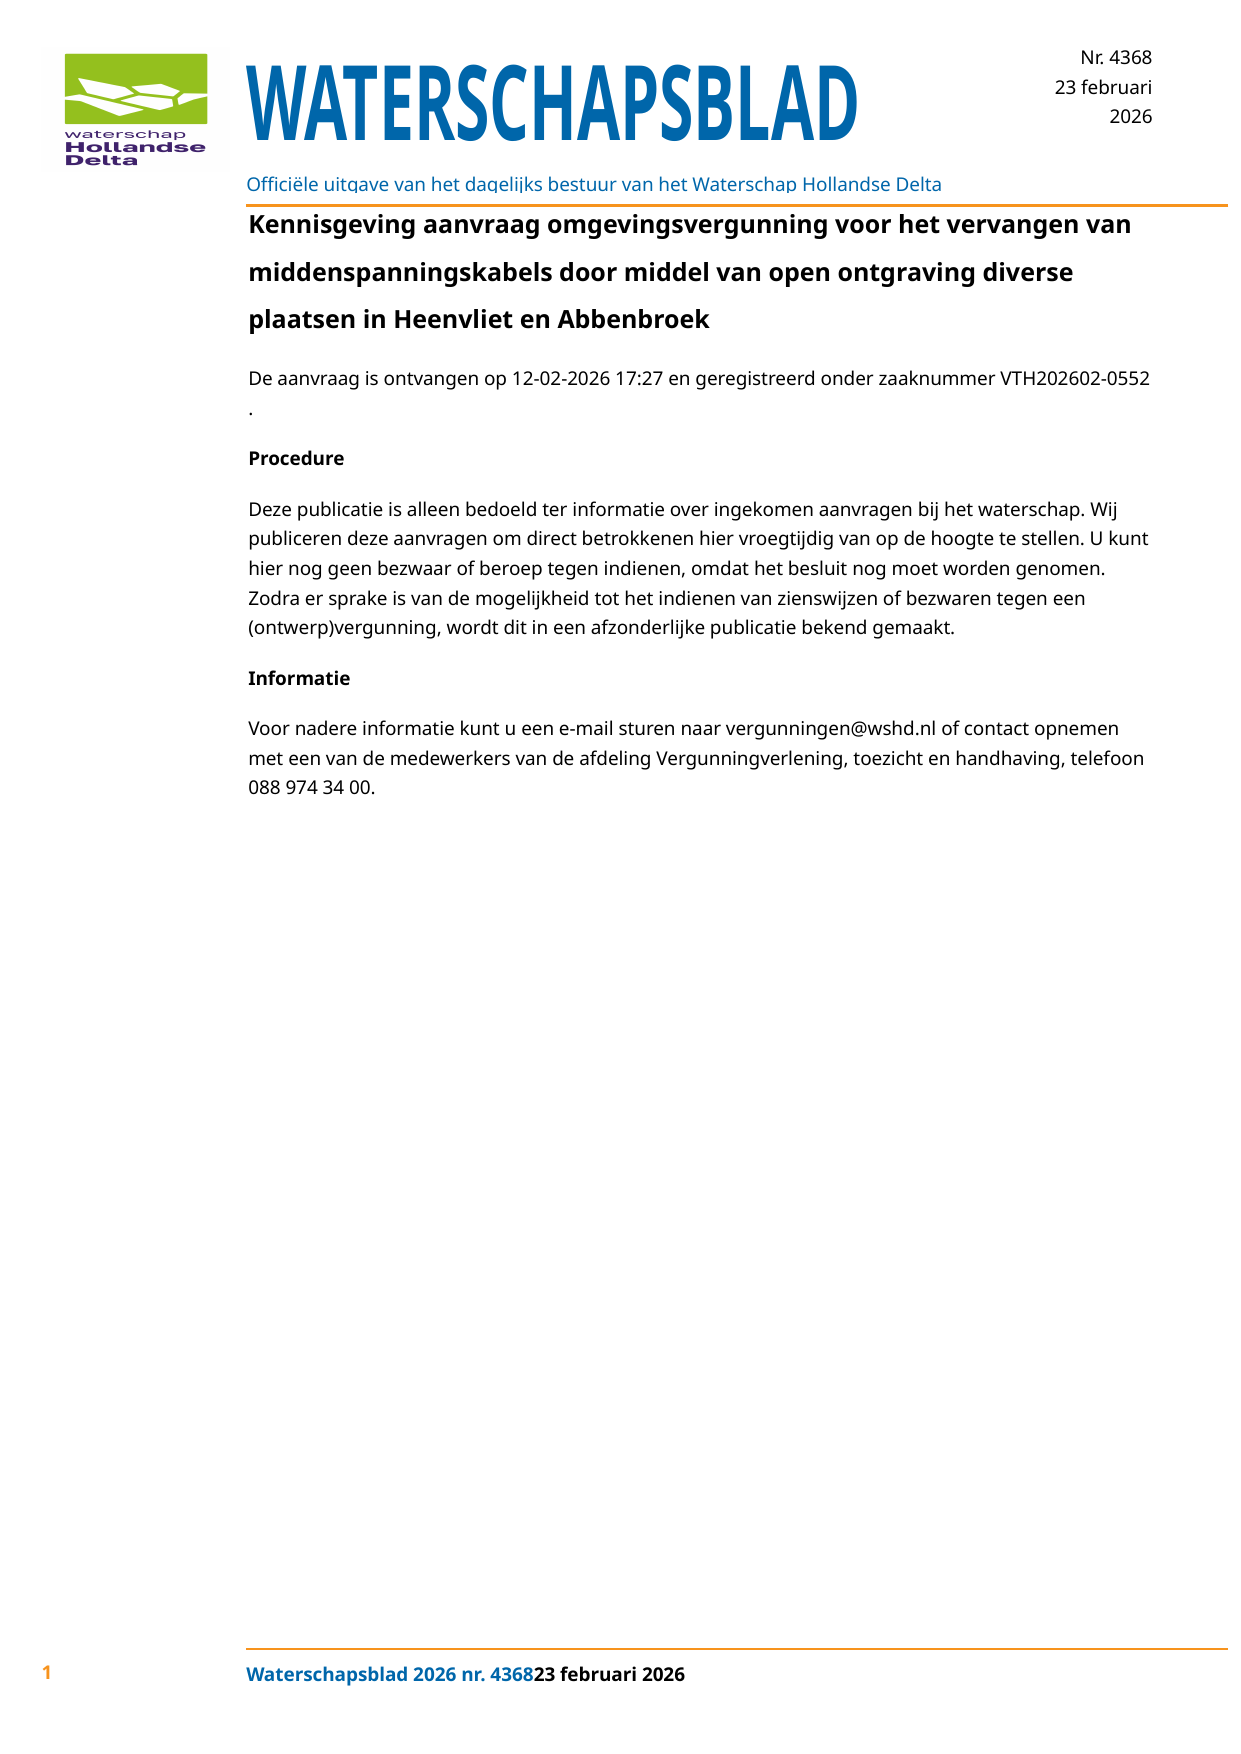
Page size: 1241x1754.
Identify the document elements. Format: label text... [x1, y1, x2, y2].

text Informatie [248, 665, 1152, 690]
text Kennisgeving aanvraag omgevingsvergunning voor het vervangen van middenspanningskabels door middel van open ontgraving diverse plaatsen in Heenvliet en Abbenbroek [248, 207, 1152, 336]
text Voor nadere informatie kunt u een e-mail sturen naar vergunningen@wshd.nl of contact opnemen met een van de medewerkers van de afdeling Vergunningverlening, toezicht en handhaving, telefoon 088 974 34 00. [248, 715, 1152, 800]
text Procedure [248, 446, 1152, 471]
text De aanvraag is ontvangen op 12-02-2026 17:27 en geregistreerd onder zaaknummer VTH202602-0552 . [248, 366, 1152, 421]
text Deze publicatie is alleen bedoeld ter informatie over ingekomen aanvragen bij het waterschap. Wij publiceren deze aanvragen om direct betrokkenen hier vroegtijdig van op de hoogte te stellen. U kunt hier nog geen bezwaar of beroep tegen indienen, omdat het besluit nog moet worden genomen. Zodra er sprake is van de mogelijkheid tot het indienen van zienswijzen of bezwaren tegen een (ontwerp)vergunning, wordt dit in een afzonderlijke publicatie bekend gemaakt. [248, 496, 1152, 640]
picture [41, 47, 231, 172]
